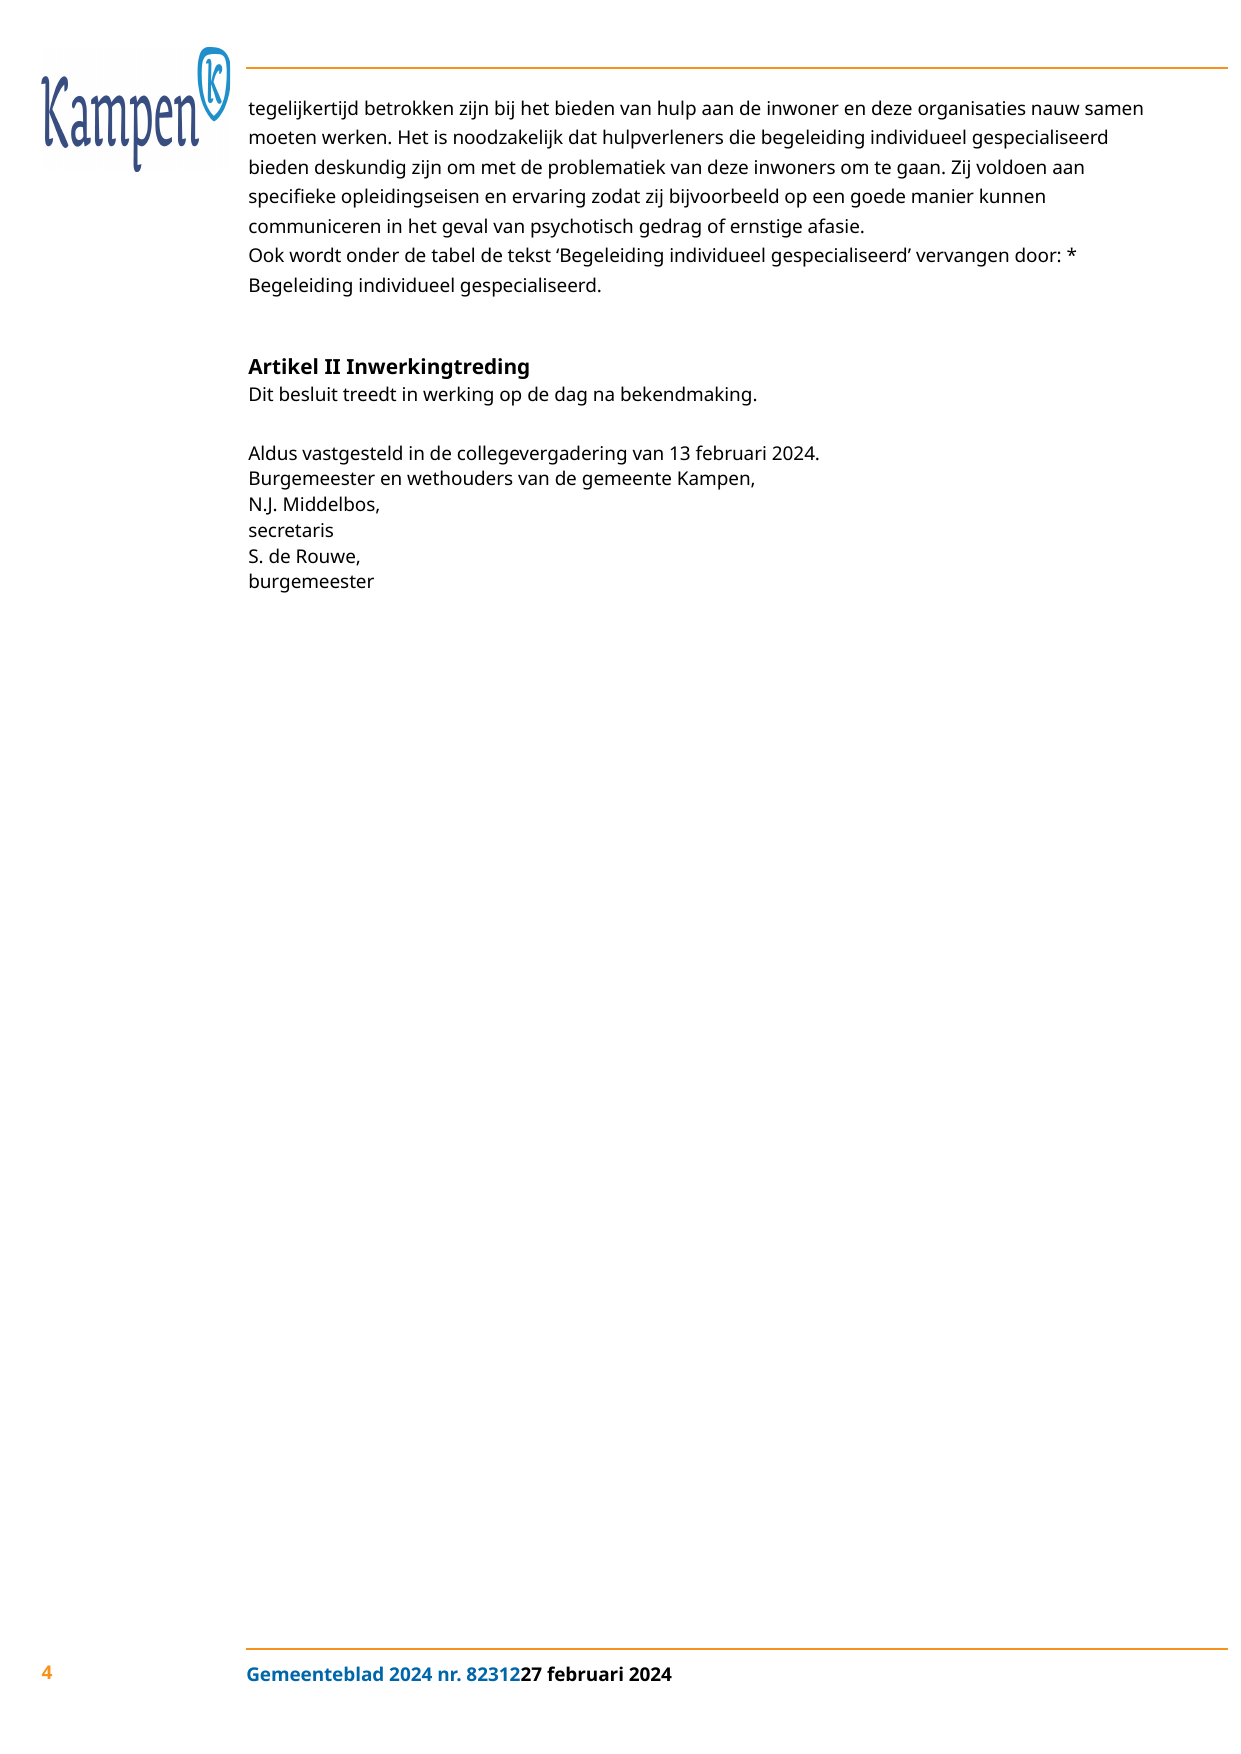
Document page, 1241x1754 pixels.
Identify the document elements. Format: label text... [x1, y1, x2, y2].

text N.J. Middelbos, [248, 491, 1152, 517]
text Aldus vastgesteld in de collegevergadering van 13 februari 2024. [248, 440, 1152, 466]
text S. de Rouwe, [248, 543, 1152, 568]
text burgemeester [248, 568, 1152, 594]
text tegelijkertijd betrokken zijn bij het bieden van hulp aan de inwoner en deze organisaties nauw samen moeten werken. Het is noodzakelijk dat hulpverleners die begeleiding individueel gespecialiseerd bieden deskundig zijn om met de problematiek van deze inwoners om te gaan. Zij voldoen aan specifieke opleidingseisen en ervaring zodat zij bijvoorbeeld op een goede manier kunnen communiceren in het geval van psychotisch gedrag of ernstige afasie. [248, 95, 1152, 239]
text Ook wordt onder de tabel de tekst ‘Begeleiding individueel gespecialiseerd’ vervangen door: * Begeleiding individueel gespecialiseerd. [248, 243, 1152, 298]
text Burgemeester en wethouders van de gemeente Kampen, [248, 466, 1152, 491]
text Artikel II Inwerkingtreding [248, 352, 1152, 381]
text Dit besluit treedt in werking op de dag na bekendmaking. [248, 381, 1152, 406]
picture [41, 47, 231, 172]
text secretaris [248, 517, 1152, 543]
